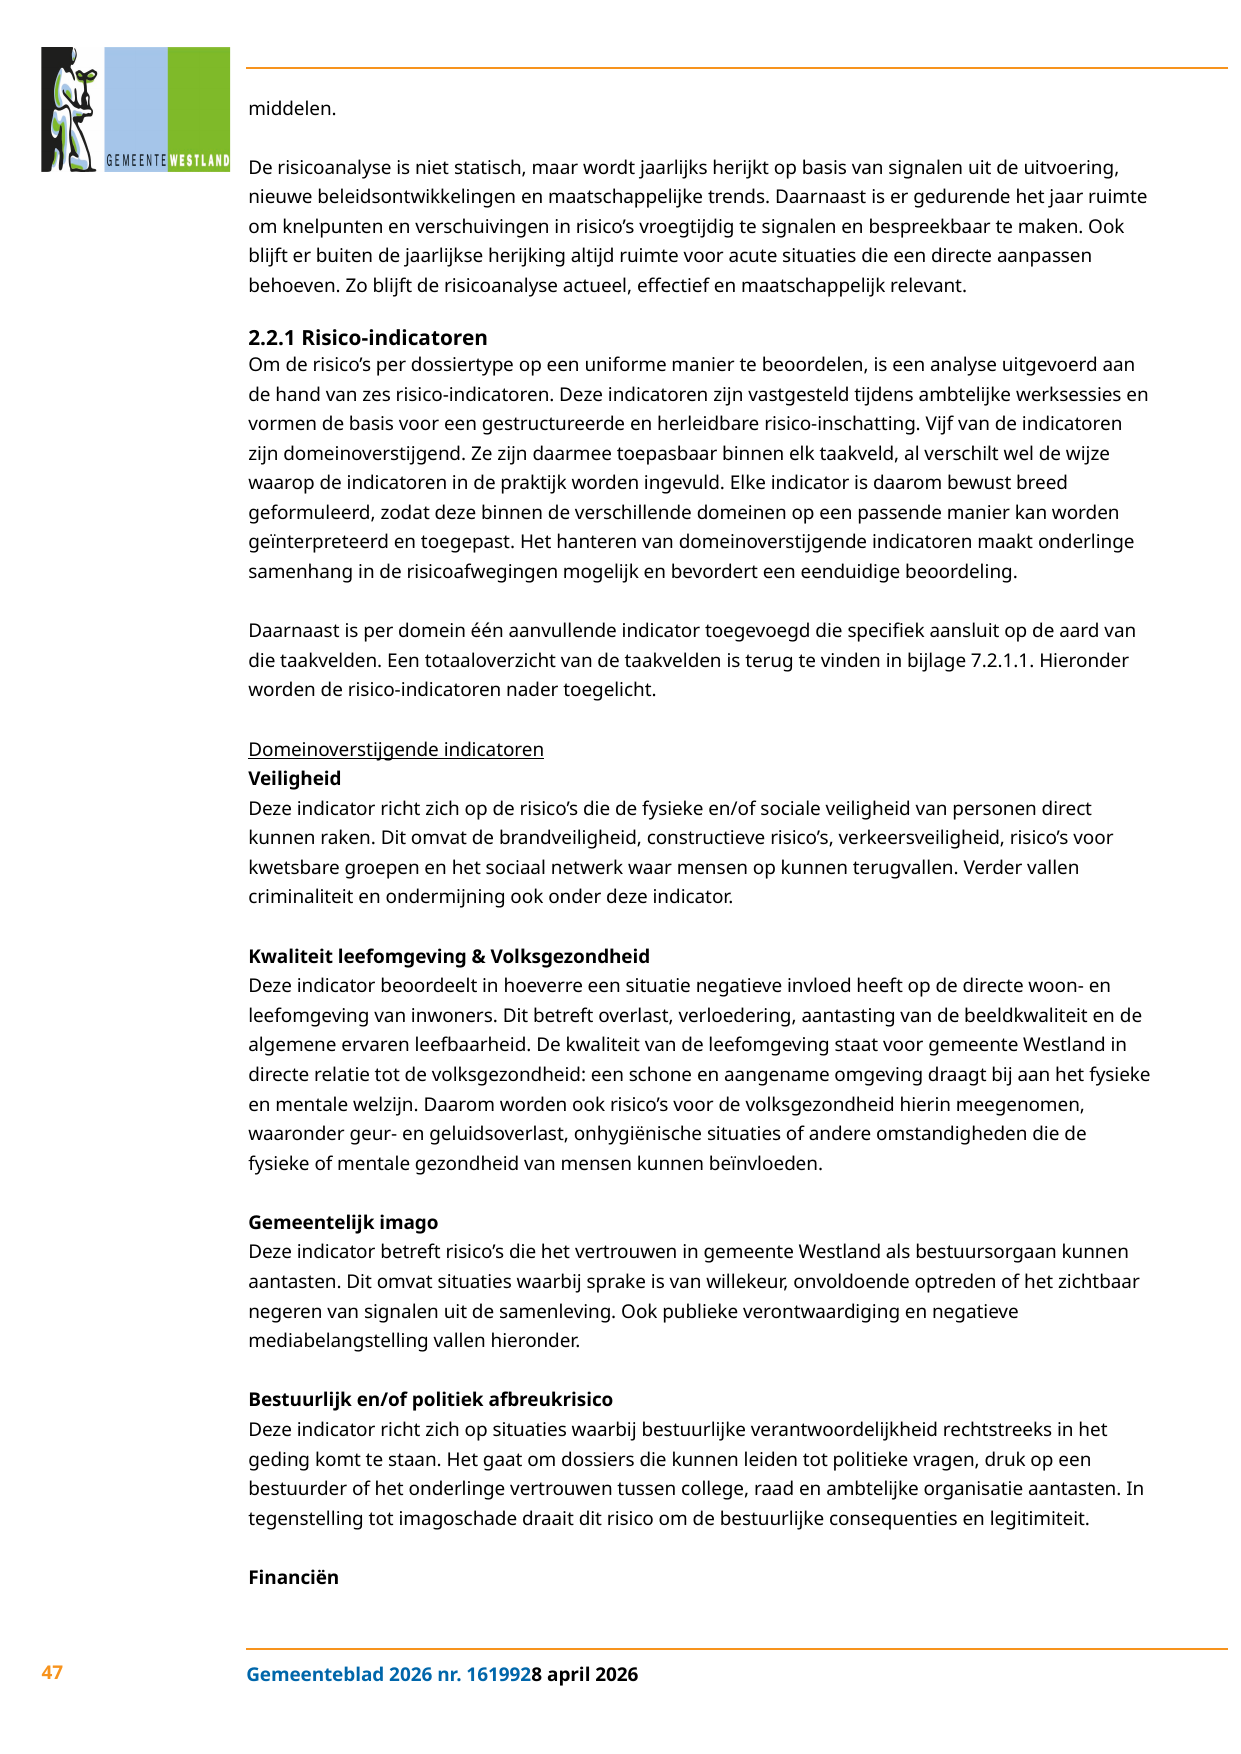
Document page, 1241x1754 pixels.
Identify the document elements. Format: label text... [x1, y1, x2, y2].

text Deze indicator richt zich op situaties waarbij bestuurlijke verantwoordelijkheid rechtstreeks in het geding komt te staan. Het gaat om dossiers die kunnen leiden tot politieke vragen, druk op een bestuurder of het onderlinge vertrouwen tussen college, raad en ambtelijke organisatie aantasten. In tegenstelling tot imagoschade draait dit risico om de bestuurlijke consequenties en legitimiteit. [248, 1416, 1152, 1531]
picture [41, 47, 231, 172]
text Bestuurlijk en/of politiek afbreukrisico [248, 1387, 1152, 1412]
text Deze indicator betreft risico’s die het vertrouwen in gemeente Westland als bestuursorgaan kunnen aantasten. Dit omvat situaties waarbij sprake is van willekeur, onvoldoende optreden of het zichtbaar negeren van signalen uit de samenleving. Ook publieke verontwaardiging en negatieve mediabelangstelling vallen hieronder. [248, 1239, 1152, 1353]
text middelen. [248, 95, 1152, 121]
text Deze indicator beoordeelt in hoeverre een situatie negatieve invloed heeft op de directe woon- en leefomgeving van inwoners. Dit betreft overlast, verloedering, aantasting van de beeldkwaliteit en de algemene ervaren leefbaarheid. De kwaliteit van de leefomgeving staat voor gemeente Westland in directe relatie tot de volksgezondheid: een schone en aangename omgeving draagt bij aan het fysieke en mentale welzijn. Daarom worden ook risico’s voor de volksgezondheid hierin meegenomen, waaronder geur- en geluidsoverlast, onhygiënische situaties of andere omstandigheden die de fysieke of mentale gezondheid van mensen kunnen beïnvloeden. [248, 972, 1152, 1176]
text Financiën [248, 1564, 1152, 1590]
text Kwaliteit leefomgeving & Volksgezondheid [248, 943, 1152, 968]
text Om de risico’s per dossiertype op een uniforme manier te beoordelen, is een analyse uitgevoerd aan de hand van zes risico-indicatoren. Deze indicatoren zijn vastgesteld tijdens ambtelijke werksessies en vormen de basis voor een gestructureerde en herleidbare risico-inschatting. Vijf van de indicatoren zijn domeinoverstijgend. Ze zijn daarmee toepasbaar binnen elk taakveld, al verschilt wel de wijze waarop de indicatoren in de praktijk worden ingevuld. Elke indicator is daarom bewust breed geformuleerd, zodat deze binnen de verschillende domeinen op een passende manier kan worden geïnterpreteerd en toegepast. Het hanteren van domeinoverstijgende indicatoren maakt onderlinge samenhang in de risicoafwegingen mogelijk en bevordert een eenduidige beoordeling. [248, 351, 1152, 584]
text 2.2.1 Risico-indicatoren [248, 323, 1152, 351]
text De risicoanalyse is niet statisch, maar wordt jaarlijks herijkt op basis van signalen uit de uitvoering, nieuwe beleidsontwikkelingen en maatschappelijke trends. Daarnaast is er gedurende het jaar ruimte om knelpunten en verschuivingen in risico’s vroegtijdig te signalen en bespreekbaar te maken. Ook blijft er buiten de jaarlijkse herijking altijd ruimte voor acute situaties die een directe aanpassen behoeven. Zo blijft de risicoanalyse actueel, effectief en maatschappelijk relevant. [248, 154, 1152, 298]
text Veiligheid [248, 765, 1152, 791]
text Gemeentelijk imago [248, 1209, 1152, 1235]
text Domeinoverstijgende indicatoren [248, 736, 1152, 761]
text Deze indicator richt zich op de risico’s die de fysieke en/of sociale veiligheid van personen direct kunnen raken. Dit omvat de brandveiligheid, constructieve risico’s, verkeersveiligheid, risico’s voor kwetsbare groepen en het sociaal netwerk waar mensen op kunnen terugvallen. Verder vallen criminaliteit en ondermijning ook onder deze indicator. [248, 795, 1152, 909]
text Daarnaast is per domein één aanvullende indicator toegevoegd die specifiek aansluit op de aard van die taakvelden. Een totaaloverzicht van de taakvelden is terug te vinden in bijlage 7.2.1.1. Hieronder worden de risico-indicatoren nader toegelicht. [248, 617, 1152, 702]
